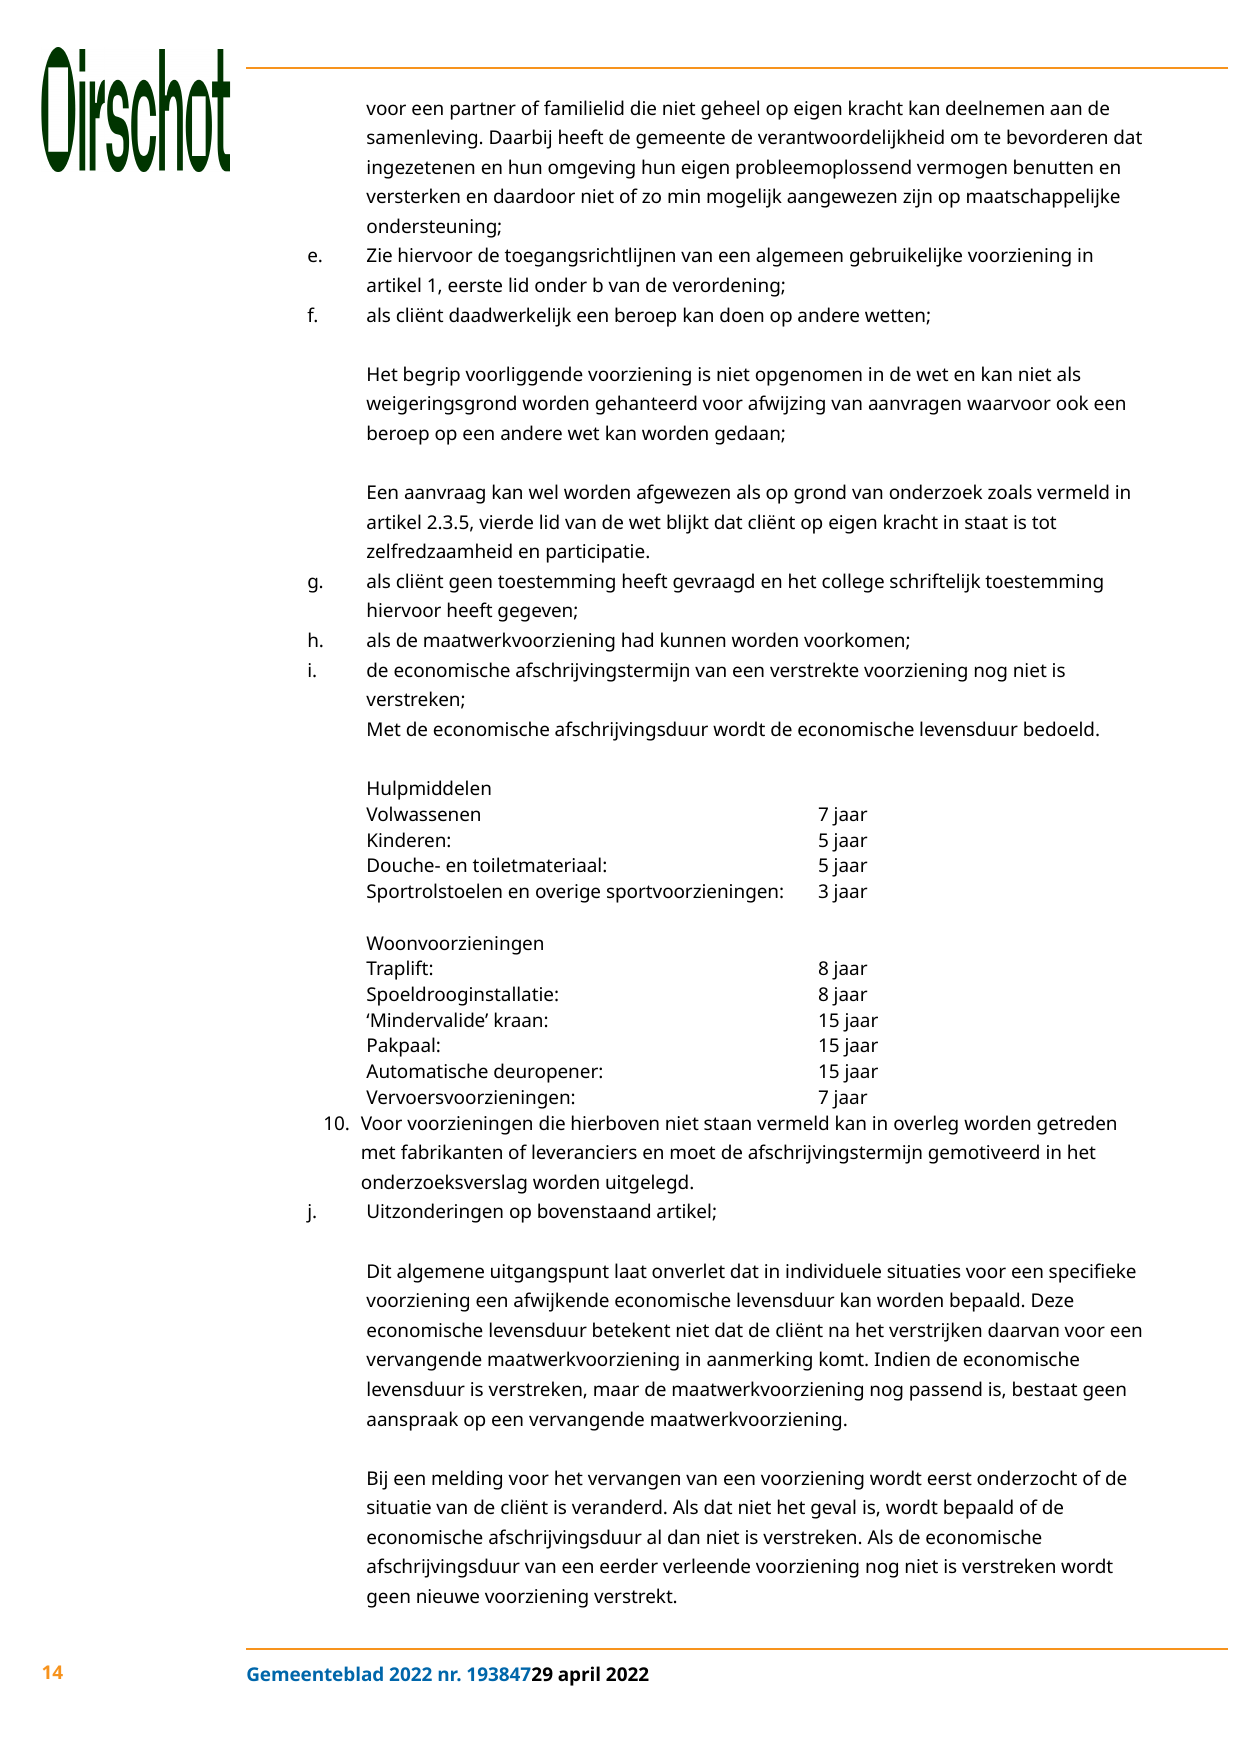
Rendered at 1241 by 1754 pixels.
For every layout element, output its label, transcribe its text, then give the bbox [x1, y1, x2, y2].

table_cell Automatische deuropener: [366, 1058, 818, 1084]
picture [41, 47, 231, 172]
table_cell 5 jaar [818, 853, 1240, 878]
list als de maatwerkvoorziening had kunnen worden voorkomen; [307, 627, 1152, 653]
table_cell 3 jaar [818, 878, 1240, 904]
table_cell [818, 930, 1240, 955]
table_cell 15 jaar [818, 1033, 1240, 1058]
list voor een partner of familielid die niet geheel op eigen kracht kan deelnemen aan de samenleving. Daarbij heeft de gemeente de verantwoordelijkheid om te bevorderen dat ingezetenen en hun omgeving hun eigen probleemoplossend vermogen benutten en versterken en daardoor niet of zo min mogelijk aangewezen zijn op maatschappelijke ondersteuning; [307, 95, 1152, 239]
table_cell Vervoersvoorzieningen: [366, 1084, 818, 1110]
table_cell 5 jaar [818, 827, 1240, 852]
table_cell Kinderen: [366, 827, 818, 852]
table_cell 7 jaar [818, 801, 1240, 827]
list Uitzonderingen op bovenstaand artikel; [307, 1199, 1152, 1224]
list Bij een melding voor het vervangen van een voorziening wordt eerst onderzocht of de situatie van de cliënt is veranderd. Als dat niet het geval is, wordt bepaald of de economische afschrijvingsduur al dan niet is verstreken. Als de economische afschrijvingsduur van een eerder verleende voorziening nog niet is verstreken wordt geen nieuwe voorziening verstrekt. [307, 1465, 1152, 1609]
table_cell 15 jaar [818, 1058, 1240, 1084]
table_cell 7 jaar [818, 1084, 1240, 1110]
list als cliënt geen toestemming heeft gevraagd en het college schriftelijk toestemming hiervoor heeft gegeven; [307, 568, 1152, 623]
table_cell Volwassenen [366, 801, 818, 827]
table_cell [366, 904, 818, 930]
list Dit algemene uitgangspunt laat onverlet dat in individuele situaties voor een specifieke voorziening een afwijkende economische levensduur kan worden bepaald. Deze economische levensduur betekent niet dat de cliënt na het verstrijken daarvan voor een vervangende maatwerkvoorziening in aanmerking komt. Indien de economische levensduur is verstreken, maar de maatwerkvoorziening nog passend is, bestaat geen aanspraak op een vervangende maatwerkvoorziening. [307, 1258, 1152, 1431]
list Zie hiervoor de toegangsrichtlijnen van een algemeen gebruikelijke voorziening in artikel 1, eerste lid onder b van de verordening; [307, 243, 1152, 298]
table_cell Woonvoorzieningen [366, 930, 818, 955]
table_header Hulpmiddelen [366, 775, 818, 801]
list als cliënt daadwerkelijk een beroep kan doen op andere wetten; [307, 302, 1152, 328]
table_cell [818, 904, 1240, 930]
list Voor voorzieningen die hierboven niet staan vermeld kan in overleg worden getreden met fabrikanten of leveranciers en moet de afschrijvingstermijn gemotiveerd in het onderzoeksverslag worden uitgelegd. [323, 1110, 1152, 1195]
table_cell Sportrolstoelen en overige sportvoorzieningen: [366, 878, 818, 904]
list Het begrip voorliggende voorziening is niet opgenomen in de wet en kan niet als weigeringsgrond worden gehanteerd voor afwijzing van aanvragen waarvoor ook een beroep op een andere wet kan worden gedaan; [307, 361, 1152, 446]
table_cell Douche- en toiletmateriaal: [366, 853, 818, 878]
table_cell 8 jaar [818, 955, 1240, 981]
table_cell 8 jaar [818, 981, 1240, 1007]
list de economische afschrijvingstermijn van een verstrekte voorziening nog niet is verstreken; [307, 657, 1152, 712]
table_cell Spoeldrooginstallatie: [366, 981, 818, 1007]
list Met de economische afschrijvingsduur wordt de economische levensduur bedoeld. [307, 716, 1152, 742]
table_cell Traplift: [366, 955, 818, 981]
table_cell Pakpaal: [366, 1033, 818, 1058]
table_header [818, 775, 1240, 801]
table_cell 15 jaar [818, 1007, 1240, 1033]
table_cell ‘Mindervalide’ kraan: [366, 1007, 818, 1033]
list Een aanvraag kan wel worden afgewezen als op grond van onderzoek zoals vermeld in artikel 2.3.5, vierde lid van de wet blijkt dat cliënt op eigen kracht in staat is tot zelfredzaamheid en participatie. [307, 479, 1152, 564]
